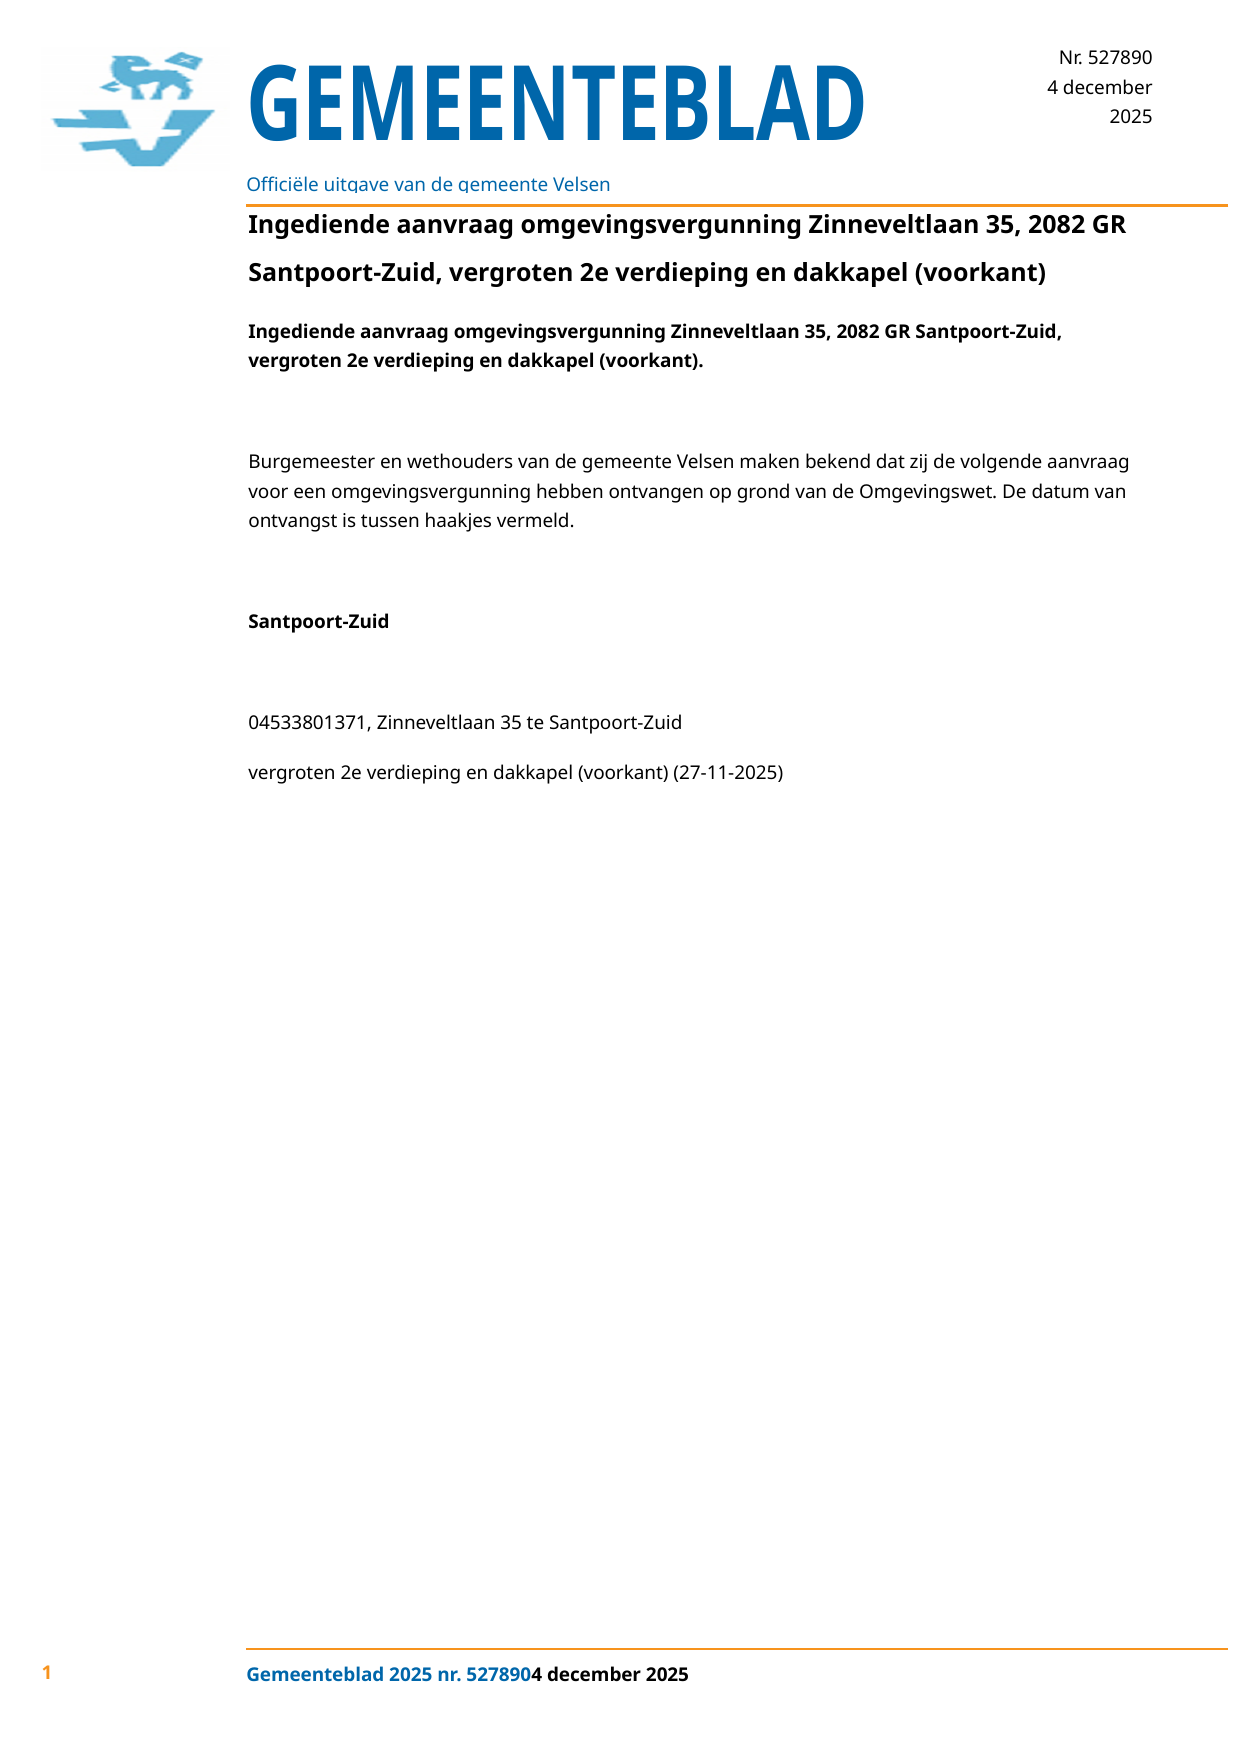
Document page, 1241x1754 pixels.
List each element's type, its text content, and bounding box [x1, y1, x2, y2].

text vergroten 2e verdieping en dakkapel (voorkant) (27-11-2025) [248, 759, 1152, 785]
picture [41, 47, 231, 172]
text Burgemeester en wethouders van de gemeente Velsen maken bekend dat zij de volgende aanvraag voor een omgevingsvergunning hebben ontvangen op grond van de Omgevingswet. De datum van ontvangst is tussen haakjes vermeld. [248, 448, 1152, 533]
text Ingediende aanvraag omgevingsvergunning Zinneveltlaan 35, 2082 GR Santpoort-Zuid, vergroten 2e verdieping en dakkapel (voorkant). [248, 318, 1152, 373]
text Santpoort-Zuid [248, 608, 1152, 634]
text Ingediende aanvraag omgevingsvergunning Zinneveltlaan 35, 2082 GR Santpoort-Zuid, vergroten 2e verdieping en dakkapel (voorkant) [248, 207, 1152, 288]
text 04533801371, Zinneveltlaan 35 te Santpoort-Zuid [248, 709, 1152, 735]
